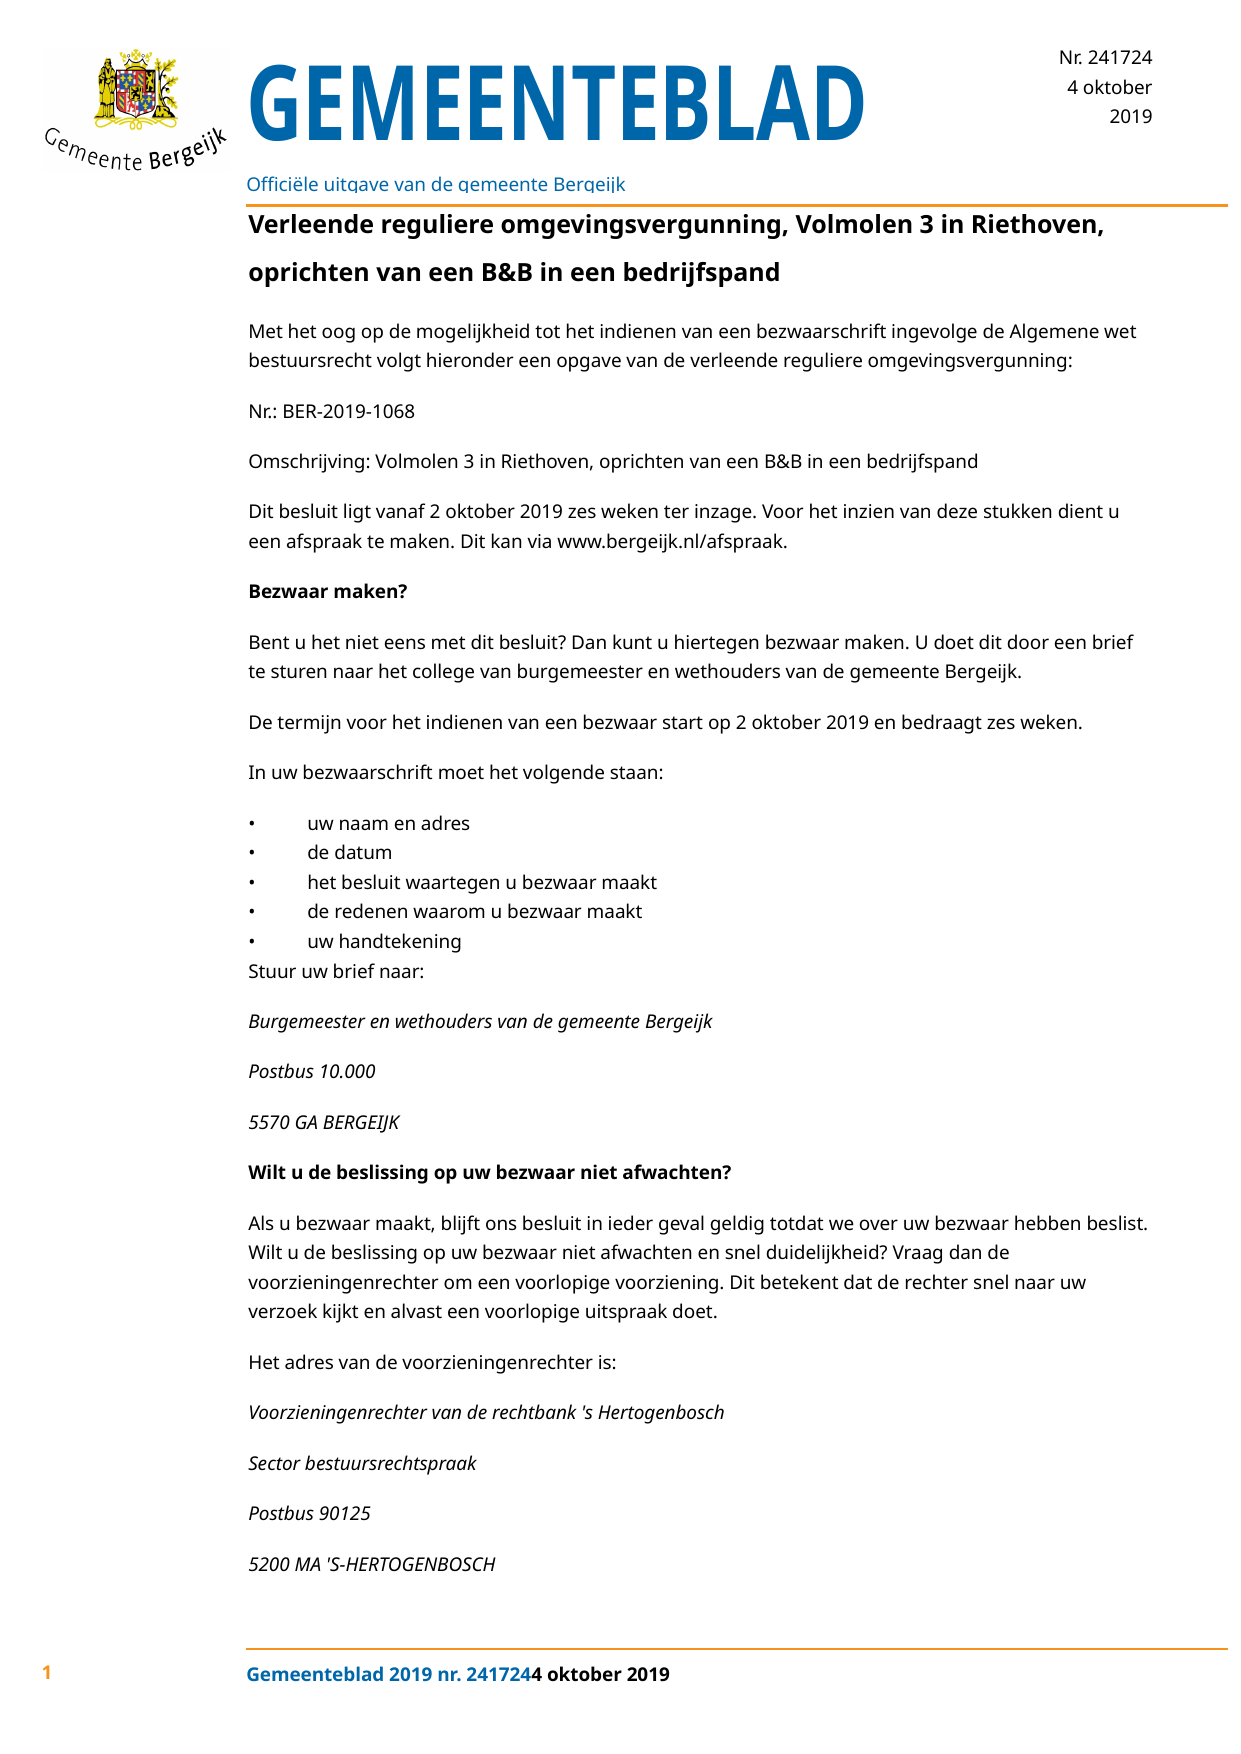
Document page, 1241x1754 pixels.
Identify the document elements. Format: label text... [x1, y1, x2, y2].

list het besluit waartegen u bezwaar maakt [248, 869, 1152, 895]
text Verleende reguliere omgevingsvergunning, Volmolen 3 in Riethoven, oprichten van een B&B in een bedrijfspand [248, 207, 1152, 288]
text Nr.: BER-2019-1068 [248, 398, 1152, 424]
text Het adres van de voorzieningenrechter is: [248, 1349, 1152, 1375]
text Dit besluit ligt vanaf 2 oktober 2019 zes weken ter inzage. Voor het inzien van deze stukken dient u een afspraak te maken. Dit kan via www.bergeijk.nl/afspraak. [248, 499, 1152, 554]
list uw naam en adres [248, 810, 1152, 836]
text Omschrijving: Volmolen 3 in Riethoven, oprichten van een B&B in een bedrijfspand [248, 448, 1152, 474]
text Bezwaar maken? [248, 579, 1152, 604]
list uw handtekening [248, 928, 1152, 954]
text 5570 GA BERGEIJK [248, 1109, 1152, 1135]
text In uw bezwaarschrift moet het volgende staan: [248, 759, 1152, 785]
text Sector bestuursrechtspraak [248, 1450, 1152, 1476]
text De termijn voor het indienen van een bezwaar start op 2 oktober 2019 en bedraagt zes weken. [248, 709, 1152, 735]
text Burgemeester en wethouders van de gemeente Bergeijk [248, 1008, 1152, 1034]
text Als u bezwaar maakt, blijft ons besluit in ieder geval geldig totdat we over uw bezwaar hebben beslist. Wilt u de beslissing op uw bezwaar niet afwachten en snel duidelijkheid? Vraag dan de voorzieningenrechter om een voorlopige voorziening. Dit betekent dat de rechter snel naar uw verzoek kijkt en alvast een voorlopige uitspraak doet. [248, 1210, 1152, 1324]
text Bent u het niet eens met dit besluit? Dan kunt u hiertegen bezwaar maken. U doet dit door een brief te sturen naar het college van burgemeester en wethouders van de gemeente Bergeijk. [248, 629, 1152, 684]
text Voorzieningenrechter van de rechtbank 's Hertogenbosch [248, 1399, 1152, 1425]
text Met het oog op de mogelijkheid tot het indienen van een bezwaarschrift ingevolge de Algemene wet bestuursrecht volgt hieronder een opgave van de verleende reguliere omgevingsvergunning: [248, 318, 1152, 373]
picture [41, 47, 231, 172]
text Stuur uw brief naar: [248, 958, 1152, 984]
text Postbus 10.000 [248, 1059, 1152, 1084]
text Wilt u de beslissing op uw bezwaar niet afwachten? [248, 1159, 1152, 1185]
text 5200 MA 'S-HERTOGENBOSCH [248, 1551, 1152, 1577]
list de redenen waarom u bezwaar maakt [248, 899, 1152, 924]
text Postbus 90125 [248, 1500, 1152, 1526]
list de datum [248, 839, 1152, 865]
